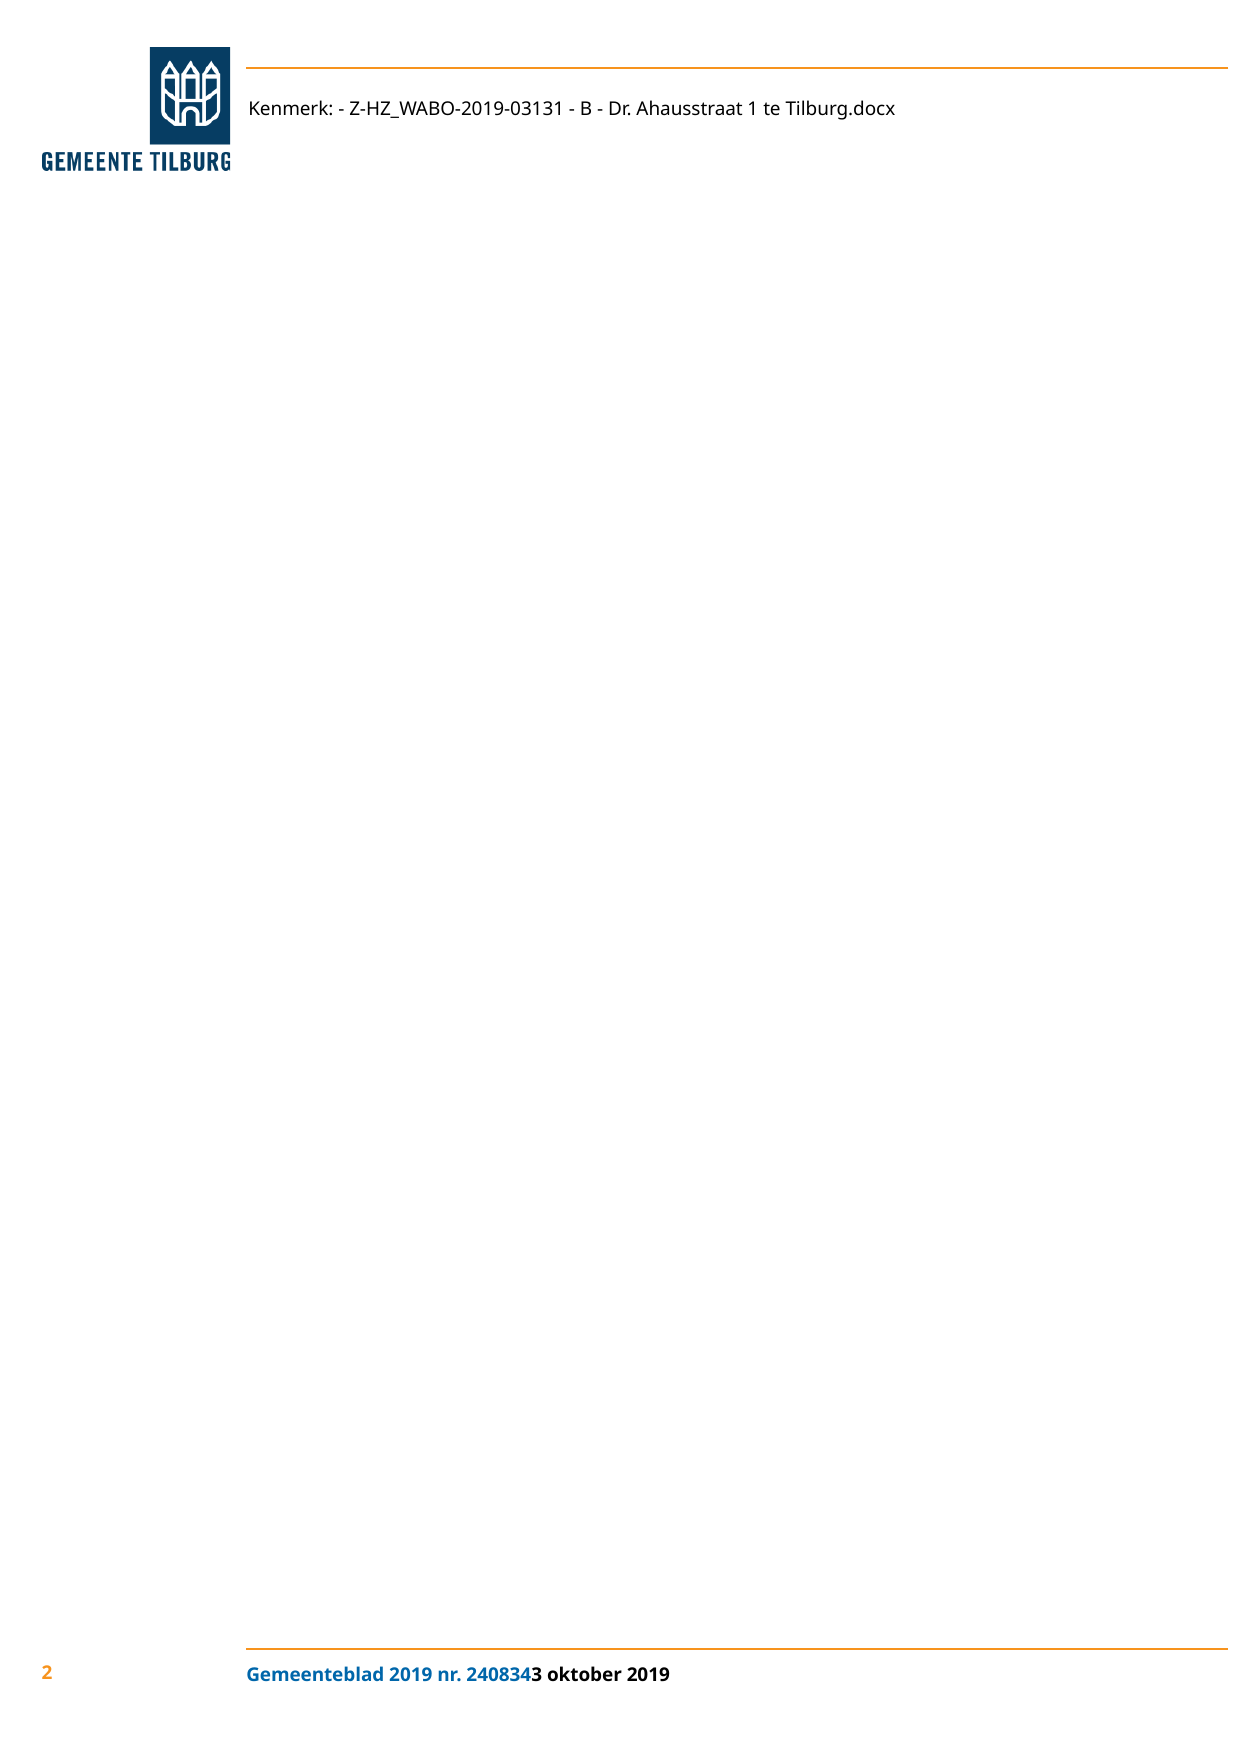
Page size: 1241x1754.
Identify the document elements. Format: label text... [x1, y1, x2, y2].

text Kenmerk: - Z-HZ_WABO-2019-03131 - B - Dr. Ahausstraat 1 te Tilburg.docx [248, 95, 1152, 121]
picture [41, 47, 231, 172]
